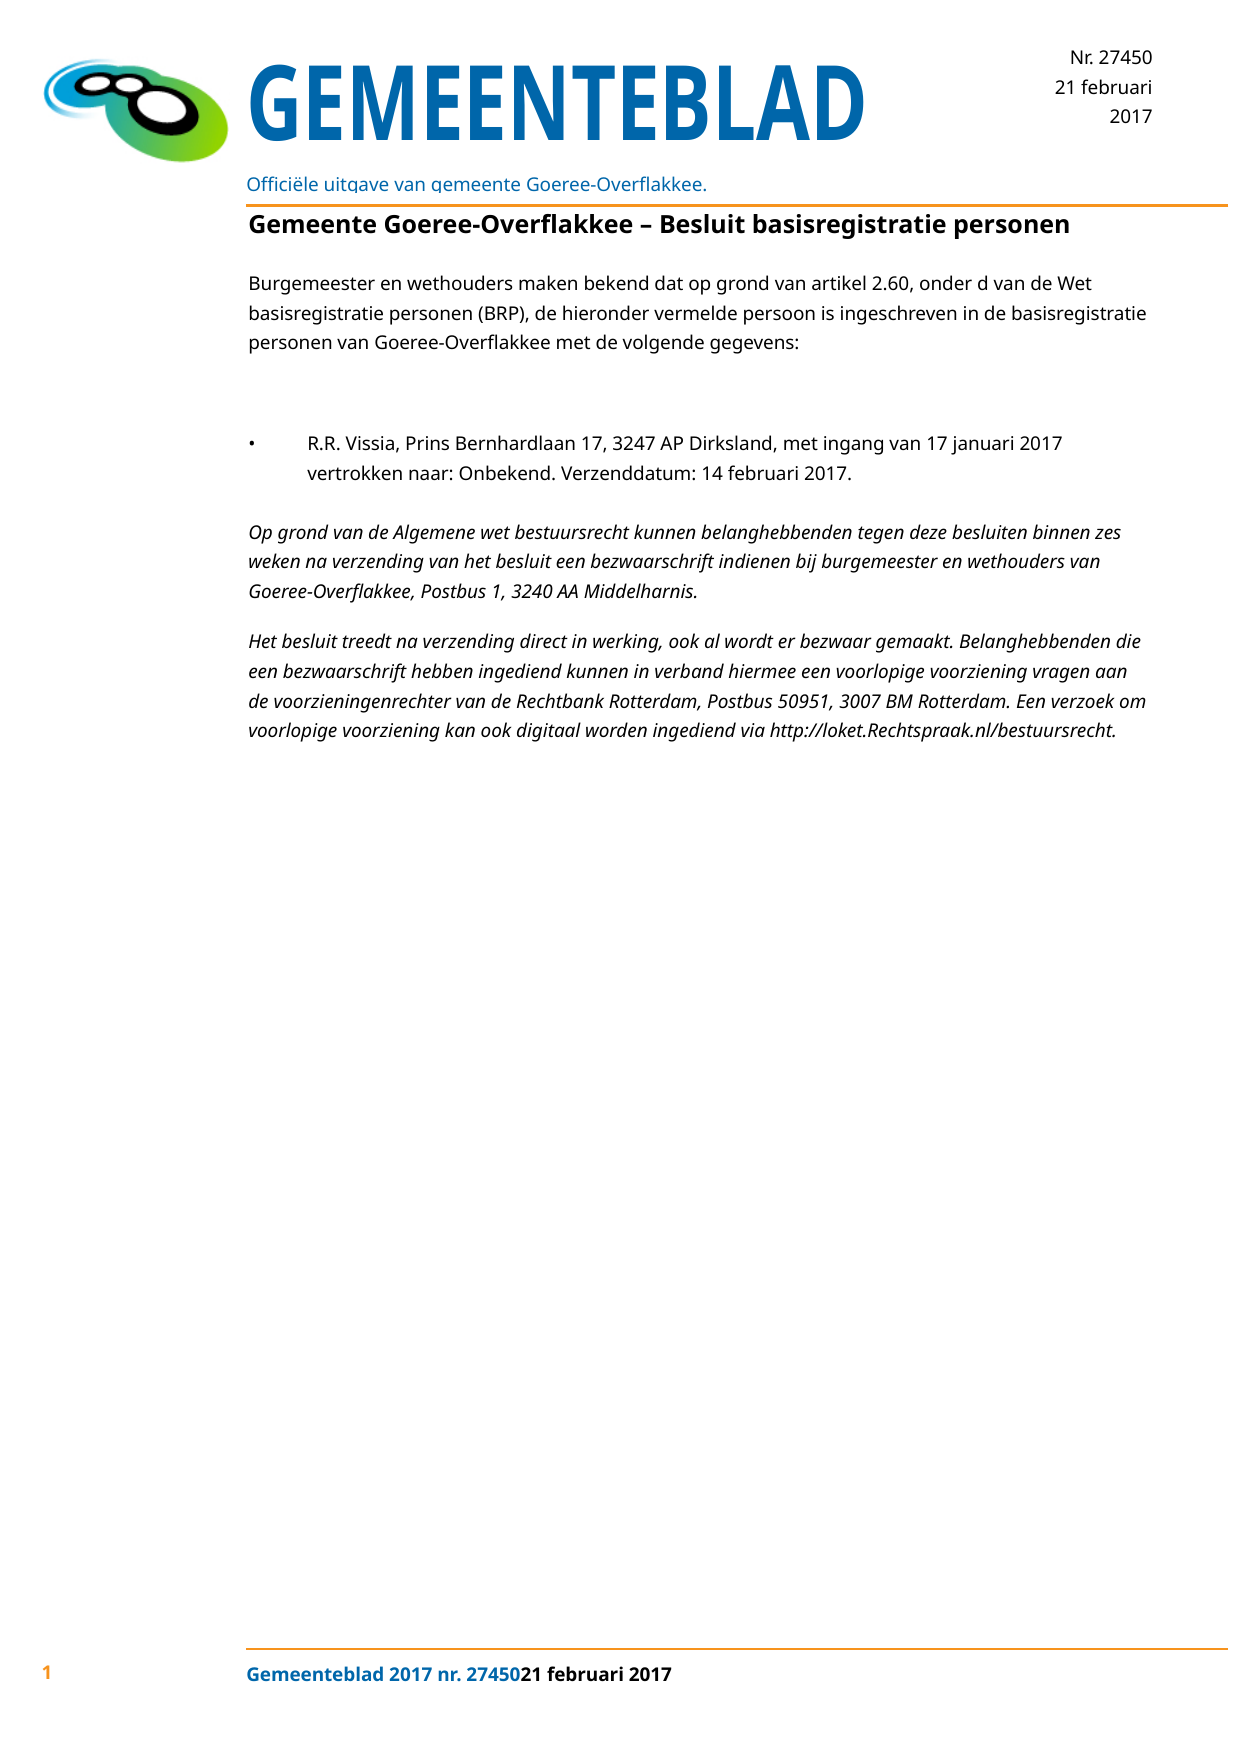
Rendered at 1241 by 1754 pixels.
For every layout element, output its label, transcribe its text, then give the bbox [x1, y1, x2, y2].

picture [41, 47, 231, 172]
text Burgemeester en wethouders maken bekend dat op grond van artikel 2.60, onder d van de Wet basisregistratie personen (BRP), de hieronder vermelde persoon is ingeschreven in de basisregistratie personen van Goeree-Overflakkee met de volgende gegevens: [248, 270, 1152, 355]
text Gemeente Goeree-Overflakkee – Besluit basisregistratie personen [248, 207, 1152, 241]
text Op grond van de Algemene wet bestuursrecht kunnen belanghebbenden tegen deze besluiten binnen zes weken na verzending van het besluit een bezwaarschrift indienen bij burgemeester en wethouders van Goeree-Overflakkee, Postbus 1, 3240 AA Middelharnis. [248, 519, 1152, 604]
text Het besluit treedt na verzending direct in werking, ook al wordt er bezwaar gemaakt. Belanghebbenden die een bezwaarschrift hebben ingediend kunnen in verband hiermee een voorlopige voorziening vragen aan de voorzieningenrechter van de Rechtbank Rotterdam, Postbus 50951, 3007 BM Rotterdam. Een verzoek om voorlopige voorziening kan ook digitaal worden ingediend via http://loket.Rechtspraak.nl/bestuursrecht. [248, 629, 1152, 743]
list R.R. Vissia, Prins Bernhardlaan 17, 3247 AP Dirksland, met ingang van 17 januari 2017 vertrokken naar: Onbekend. Verzenddatum: 14 februari 2017. [248, 430, 1152, 486]
